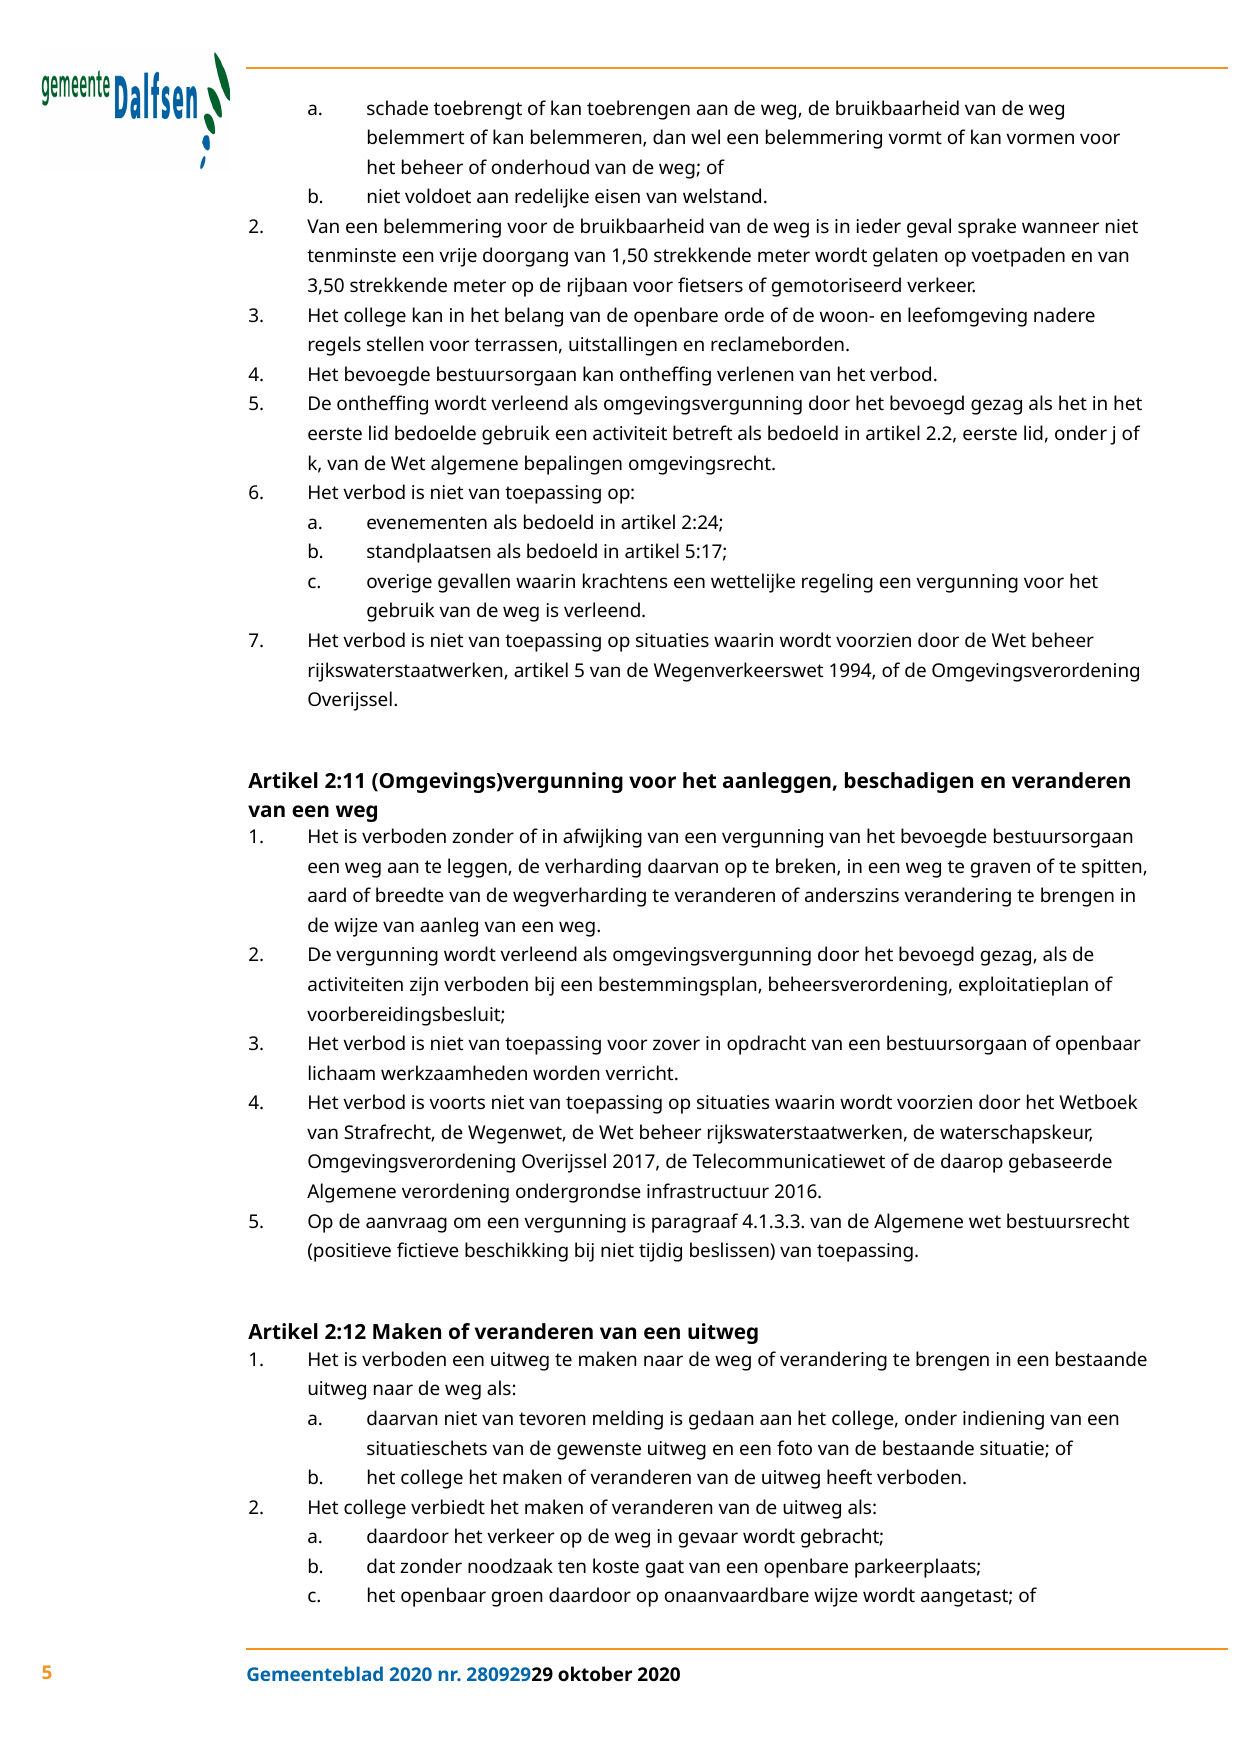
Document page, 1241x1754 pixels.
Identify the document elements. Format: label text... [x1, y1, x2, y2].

list Van een belemmering voor de bruikbaarheid van de weg is in ieder geval sprake wanneer niet tenminste een vrije doorgang van 1,50 strekkende meter wordt gelaten op voetpaden en van 3,50 strekkende meter op de rijbaan voor fietsers of gemotoriseerd verkeer. [248, 213, 1152, 298]
list niet voldoet aan redelijke eisen van welstand. [307, 183, 1152, 209]
list het openbaar groen daardoor op onaanvaardbare wijze wordt aangetast; of [307, 1583, 1152, 1608]
list dat zonder noodzaak ten koste gaat van een openbare parkeerplaats; [307, 1553, 1152, 1579]
list overige gevallen waarin krachtens een wettelijke regeling een vergunning voor het gebruik van de weg is verleend. [307, 568, 1152, 623]
list het college het maken of veranderen van de uitweg heeft verboden. [307, 1464, 1152, 1490]
list Het college verbiedt het maken of veranderen van de uitweg als: [248, 1494, 1152, 1519]
list daarvan niet van tevoren melding is gedaan aan het college, onder indiening van een situatieschets van de gewenste uitweg en een foto van de bestaande situatie; of [307, 1405, 1152, 1460]
text Artikel 2:11 (Omgevings)vergunning voor het aanleggen, beschadigen en veranderen van een weg [248, 766, 1152, 823]
list Het college kan in het belang van de openbare orde of de woon- en leefomgeving nadere regels stellen voor terrassen, uitstallingen en reclameborden. [248, 302, 1152, 357]
list Het verbod is niet van toepassing op: [248, 479, 1152, 505]
list Het verbod is voorts niet van toepassing op situaties waarin wordt voorzien door het Wetboek van Strafrecht, de Wegenwet, de Wet beheer rijkswaterstaatwerken, de waterschapskeur, Omgevingsverordening Overijssel 2017, de Telecommunicatiewet of de daarop gebaseerde Algemene verordening ondergrondse infrastructuur 2016. [248, 1089, 1152, 1204]
list Op de aanvraag om een vergunning is paragraaf 4.1.3.3. van de Algemene wet bestuursrecht (positieve fictieve beschikking bij niet tijdig beslissen) van toepassing. [248, 1208, 1152, 1263]
list standplaatsen als bedoeld in artikel 5:17; [307, 538, 1152, 564]
list evenementen als bedoeld in artikel 2:24; [307, 509, 1152, 535]
list Het is verboden een uitweg te maken naar de weg of verandering te brengen in een bestaande uitweg naar de weg als: [248, 1346, 1152, 1401]
list De ontheffing wordt verleend als omgevingsvergunning door het bevoegd gezag als het in het eerste lid bedoelde gebruik een activiteit betreft als bedoeld in artikel 2.2, eerste lid, onder j of k, van de Wet algemene bepalingen omgevingsrecht. [248, 391, 1152, 476]
list schade toebrengt of kan toebrengen aan de weg, de bruikbaarheid van de weg belemmert of kan belemmeren, dan wel een belemmering vormt of kan vormen voor het beheer of onderhoud van de weg; of [307, 95, 1152, 180]
list daardoor het verkeer op de weg in gevaar wordt gebracht; [307, 1523, 1152, 1549]
list Het is verboden zonder of in afwijking van een vergunning van het bevoegde bestuursorgaan een weg aan te leggen, de verharding daarvan op te breken, in een weg te graven of te spitten, aard of breedte van de wegverharding te veranderen of anderszins verandering te brengen in de wijze van aanleg van een weg. [248, 823, 1152, 938]
list Het verbod is niet van toepassing voor zover in opdracht van een bestuursorgaan of openbaar lichaam werkzaamheden worden verricht. [248, 1030, 1152, 1086]
picture [41, 47, 231, 172]
list Het verbod is niet van toepassing op situaties waarin wordt voorzien door de Wet beheer rijkswaterstaatwerken, artikel 5 van de Wegenverkeerswet 1994, of de Omgevingsverordening Overijssel. [248, 627, 1152, 712]
list De vergunning wordt verleend als omgevingsvergunning door het bevoegd gezag, als de activiteiten zijn verboden bij een bestemmingsplan, beheersverordening, exploitatieplan of voorbereidingsbesluit; [248, 942, 1152, 1027]
text Artikel 2:12 Maken of veranderen van een uitweg [248, 1317, 1152, 1346]
list Het bevoegde bestuursorgaan kan ontheffing verlenen van het verbod. [248, 361, 1152, 387]
